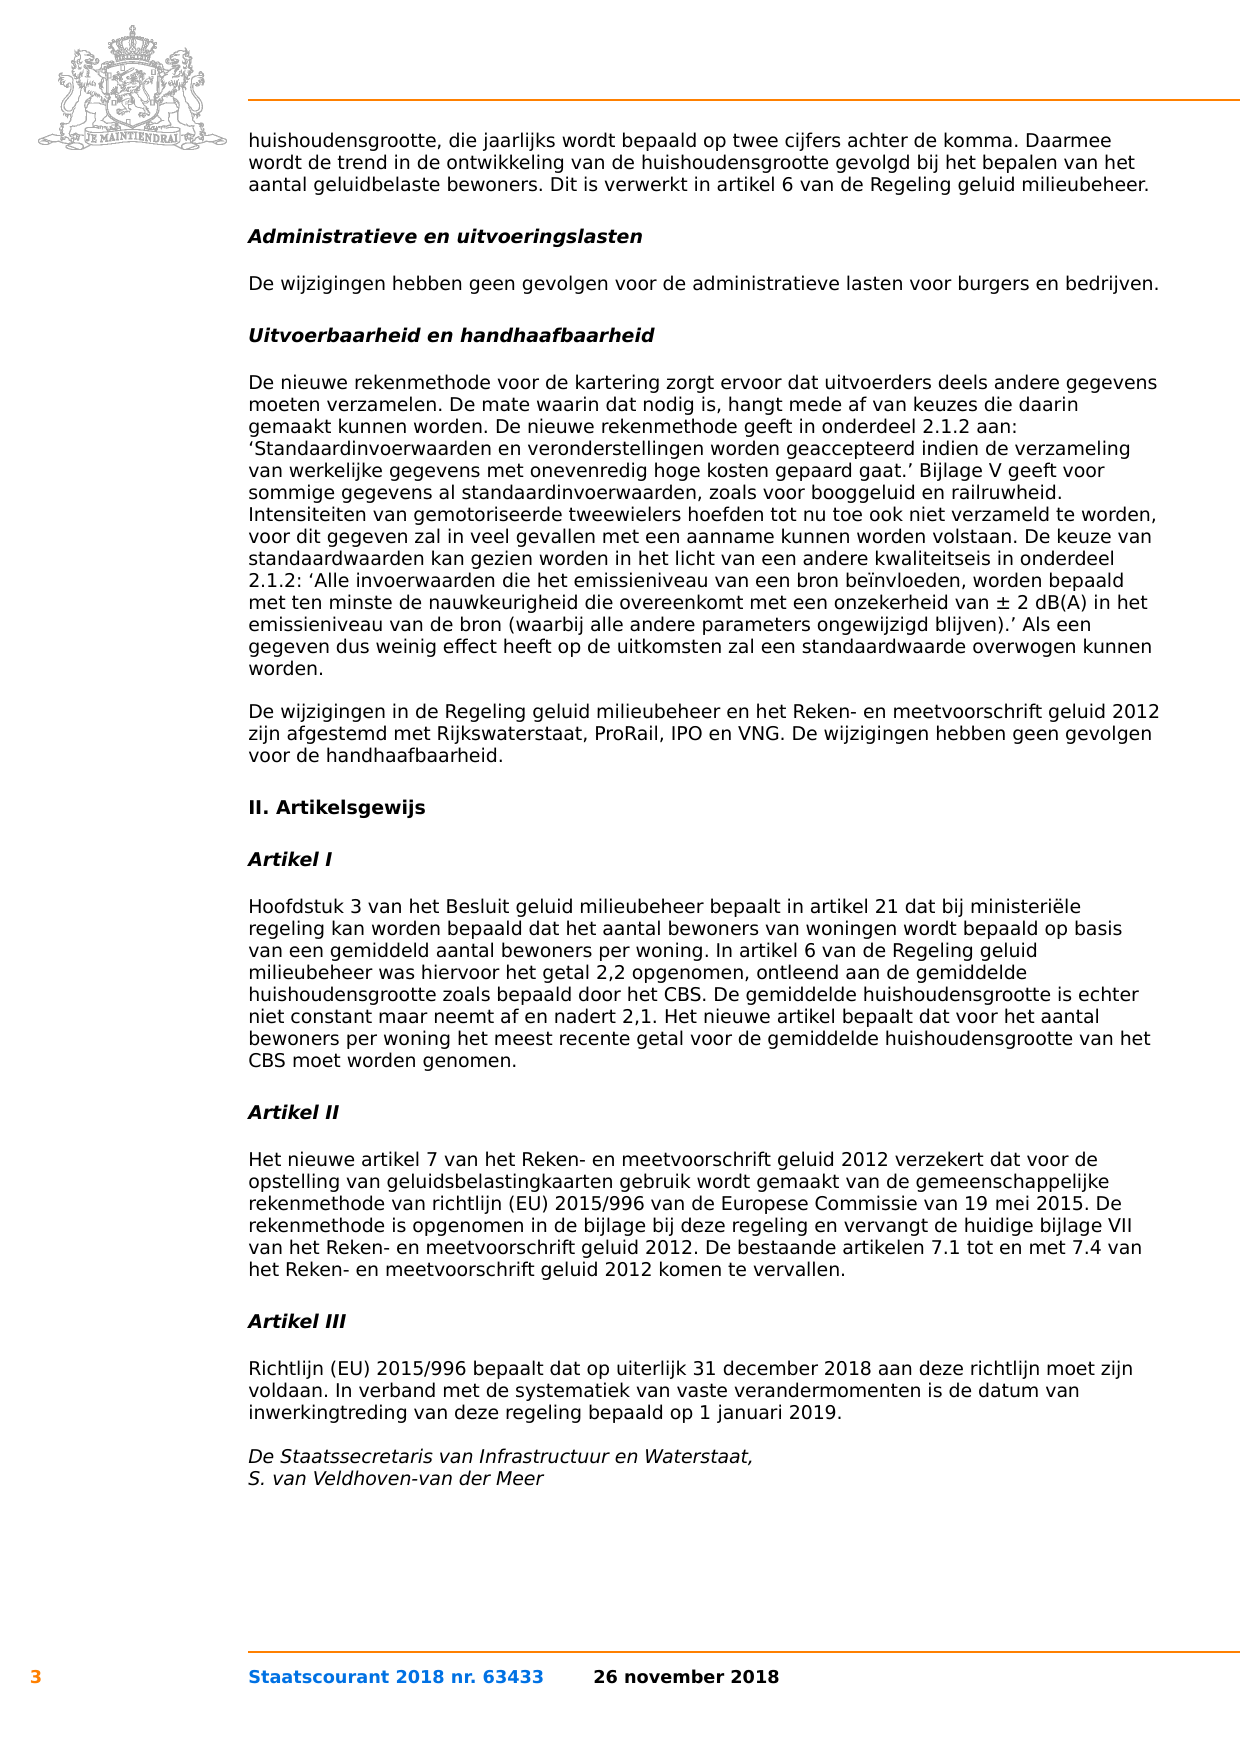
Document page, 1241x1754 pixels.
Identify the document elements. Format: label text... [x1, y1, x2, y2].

text huishoudensgrootte, die jaarlijks wordt bepaald op twee cijfers achter de komma. Daarmee wordt de trend in de ontwikkeling van de huishoudensgrootte gevolgd bij het bepalen van het aantal geluidbelaste bewoners. Dit is verwerkt in artikel 6 van de Regeling geluid milieubeheer. [248, 130, 1163, 196]
text De wijzigingen in de Regeling geluid milieubeheer en het Reken- en meetvoorschrift geluid 2012 zijn afgestemd met Rijkswaterstaat, ProRail, IPO en VNG. De wijzigingen hebben geen gevolgen voor de handhaafbaarheid. [248, 701, 1163, 767]
text De nieuwe rekenmethode voor de kartering zorgt ervoor dat uitvoerders deels andere gegevens moeten verzamelen. De mate waarin dat nodig is, hangt mede af van keuzes die daarin gemaakt kunnen worden. De nieuwe rekenmethode geeft in onderdeel 2.1.2 aan: ‘Standaardinvoerwaarden en veronderstellingen worden geaccepteerd indien de verzameling van werkelijke gegevens met onevenredig hoge kosten gepaard gaat.’ Bijlage V geeft voor sommige gegevens al standaardinvoerwaarden, zoals voor booggeluid en railruwheid. Intensiteiten van gemotoriseerde tweewielers hoefden tot nu toe ook niet verzameld te worden, voor dit gegeven zal in veel gevallen met een aanname kunnen worden volstaan. De keuze van standaardwaarden kan gezien worden in het licht van een andere kwaliteitseis in onderdeel 2.1.2: ‘Alle invoerwaarden die het emissieniveau van een bron beïnvloeden, worden bepaald met ten minste de nauwkeurigheid die overeenkomt met een onzekerheid van ± 2 dB(A) in het emissieniveau van de bron (waarbij alle andere parameters ongewijzigd blijven).’ Als een gegeven dus weinig effect heeft op de uitkomsten zal een standaardwaarde overwogen kunnen worden. [248, 372, 1163, 679]
picture [38, 25, 227, 150]
text De Staatssecretaris van Infrastructuur en Waterstaat, S. van Veldhoven-van der Meer [248, 1446, 1163, 1490]
text De wijzigingen hebben geen gevolgen voor de administratieve lasten voor burgers en bedrijven. [248, 273, 1163, 295]
text Het nieuwe artikel 7 van het Reken- en meetvoorschrift geluid 2012 verzekert dat voor de opstelling van geluidsbelastingkaarten gebruik wordt gemaakt van de gemeenschappelijke rekenmethode van richtlijn (EU) 2015/996 van de Europese Commissie van 19 mei 2015. De rekenmethode is opgenomen in de bijlage bij deze regeling en vervangt de huidige bijlage VII van het Reken- en meetvoorschrift geluid 2012. De bestaande artikelen 7.1 tot en met 7.4 van het Reken- en meetvoorschrift geluid 2012 komen te vervallen. [248, 1149, 1163, 1281]
subtitle Artikel III [248, 1311, 1163, 1333]
subtitle Artikel II [248, 1102, 1163, 1124]
subtitle Administratieve en uitvoeringslasten [248, 226, 1163, 248]
subtitle II. Artikelsgewijs [248, 797, 1163, 819]
text Hoofdstuk 3 van het Besluit geluid milieubeheer bepaalt in artikel 21 dat bij ministeriële regeling kan worden bepaald dat het aantal bewoners van woningen wordt bepaald op basis van een gemiddeld aantal bewoners per woning. In artikel 6 van de Regeling geluid milieubeheer was hiervoor het getal 2,2 opgenomen, ontleend aan de gemiddelde huishoudensgrootte zoals bepaald door het CBS. De gemiddelde huishoudensgrootte is echter niet constant maar neemt af en nadert 2,1. Het nieuwe artikel bepaalt dat voor het aantal bewoners per woning het meest recente getal voor de gemiddelde huishoudensgrootte van het CBS moet worden genomen. [248, 896, 1163, 1072]
text Richtlijn (EU) 2015/996 bepaalt dat op uiterlijk 31 december 2018 aan deze richtlijn moet zijn voldaan. In verband met de systematiek van vaste verandermomenten is de datum van inwerkingtreding van deze regeling bepaald op 1 januari 2019. [248, 1358, 1163, 1424]
subtitle Artikel I [248, 849, 1163, 871]
subtitle Uitvoerbaarheid en handhaafbaarheid [248, 325, 1163, 347]
